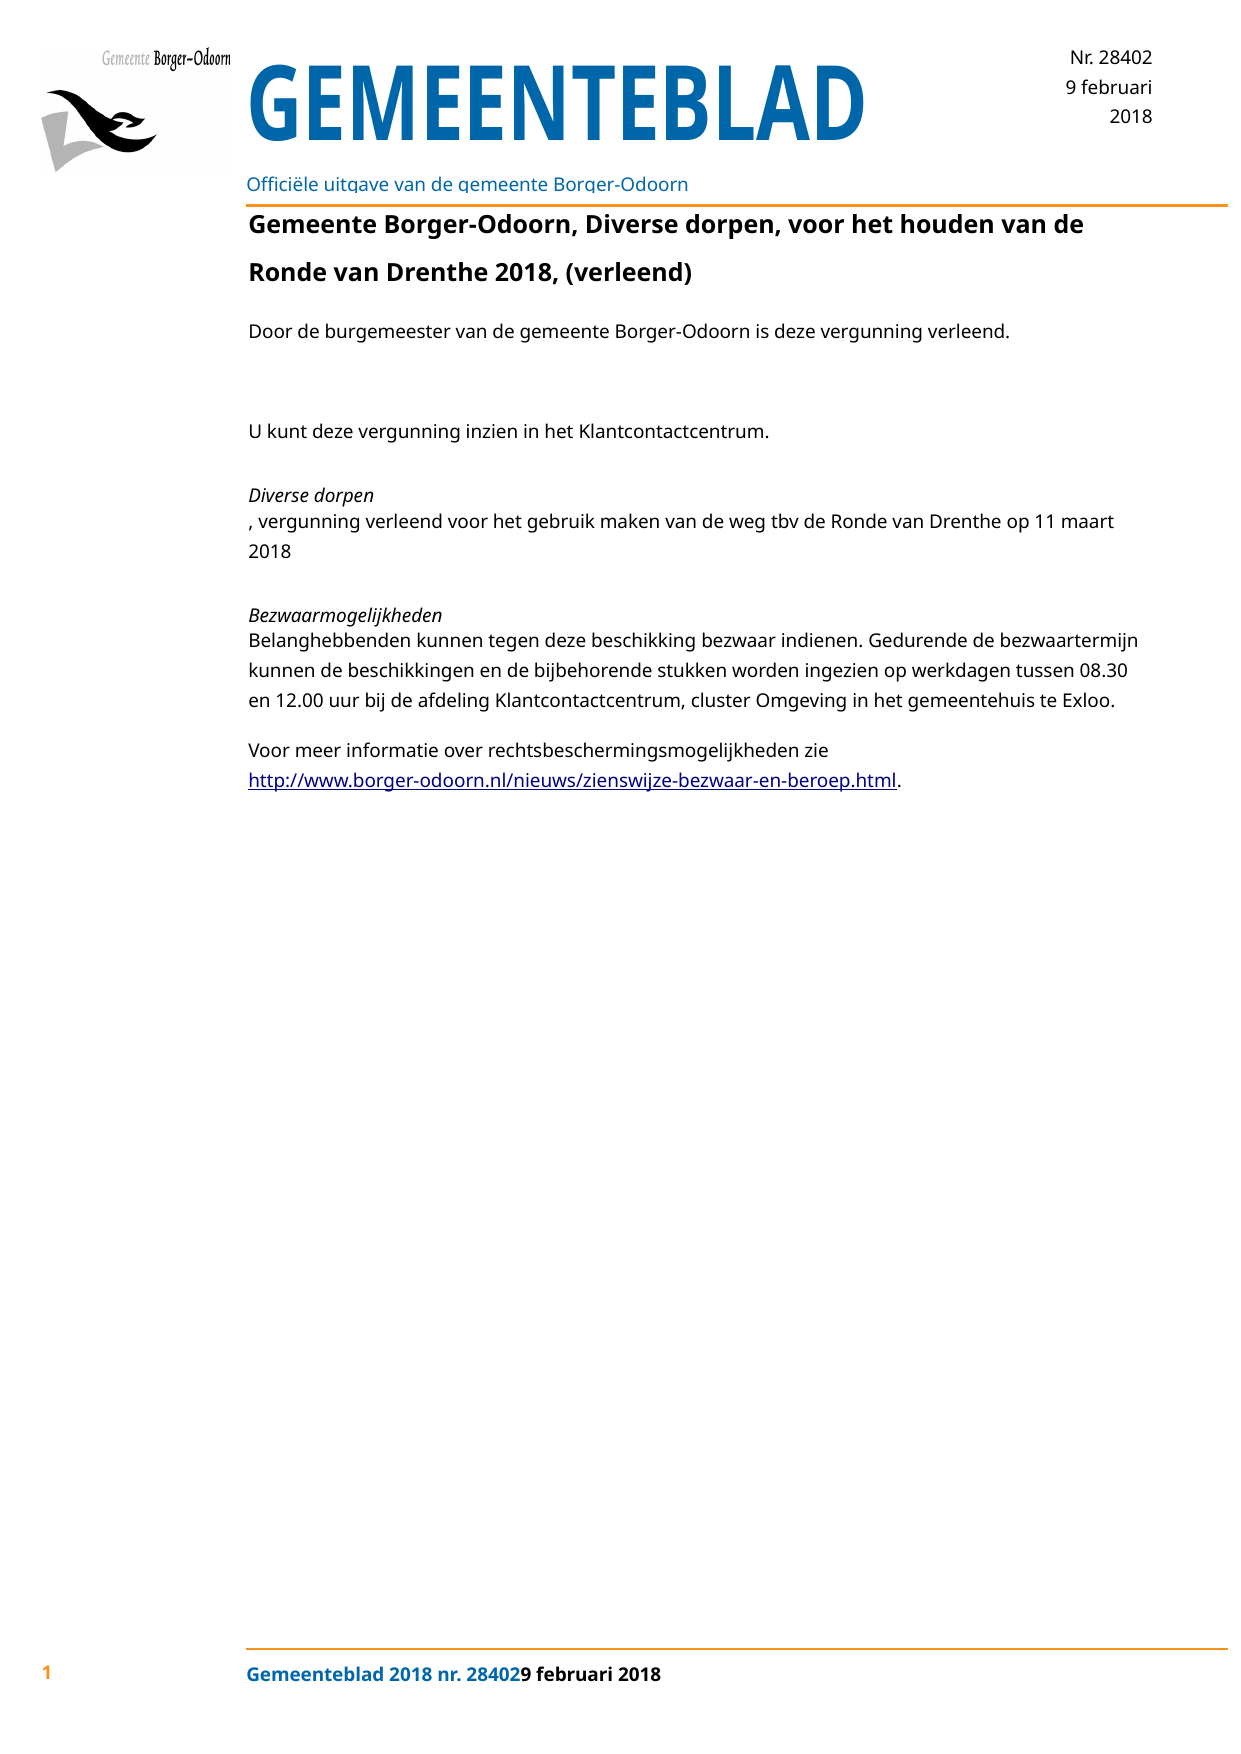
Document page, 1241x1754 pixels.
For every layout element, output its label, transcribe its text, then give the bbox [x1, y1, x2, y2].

text Belanghebbenden kunnen tegen deze beschikking bezwaar indienen. Gedurende de bezwaartermijn kunnen de beschikkingen en de bijbehorende stukken worden ingezien op werkdagen tussen 08.30 en 12.00 uur bij de afdeling Klantcontactcentrum, cluster Omgeving in het gemeentehuis te Exloo. [248, 628, 1152, 713]
text Voor meer informatie over rechtsbeschermingsmogelijkheden zie http://www.borger-odoorn.nl/nieuws/zienswijze-bezwaar-en-beroep.html. [248, 737, 1152, 793]
text , vergunning verleend voor het gebruik maken van de weg tbv de Ronde van Drenthe op 11 maart 2018 [248, 508, 1152, 564]
text Gemeente Borger-Odoorn, Diverse dorpen, voor het houden van de Ronde van Drenthe 2018, (verleend) [248, 207, 1152, 288]
text Bezwaarmogelijkheden [248, 602, 1152, 628]
picture [41, 47, 231, 172]
text Diverse dorpen [248, 483, 1152, 508]
text U kunt deze vergunning inzien in het Klantcontactcentrum. [248, 419, 1152, 444]
text Door de burgemeester van de gemeente Borger-Odoorn is deze vergunning verleend. [248, 318, 1152, 344]
